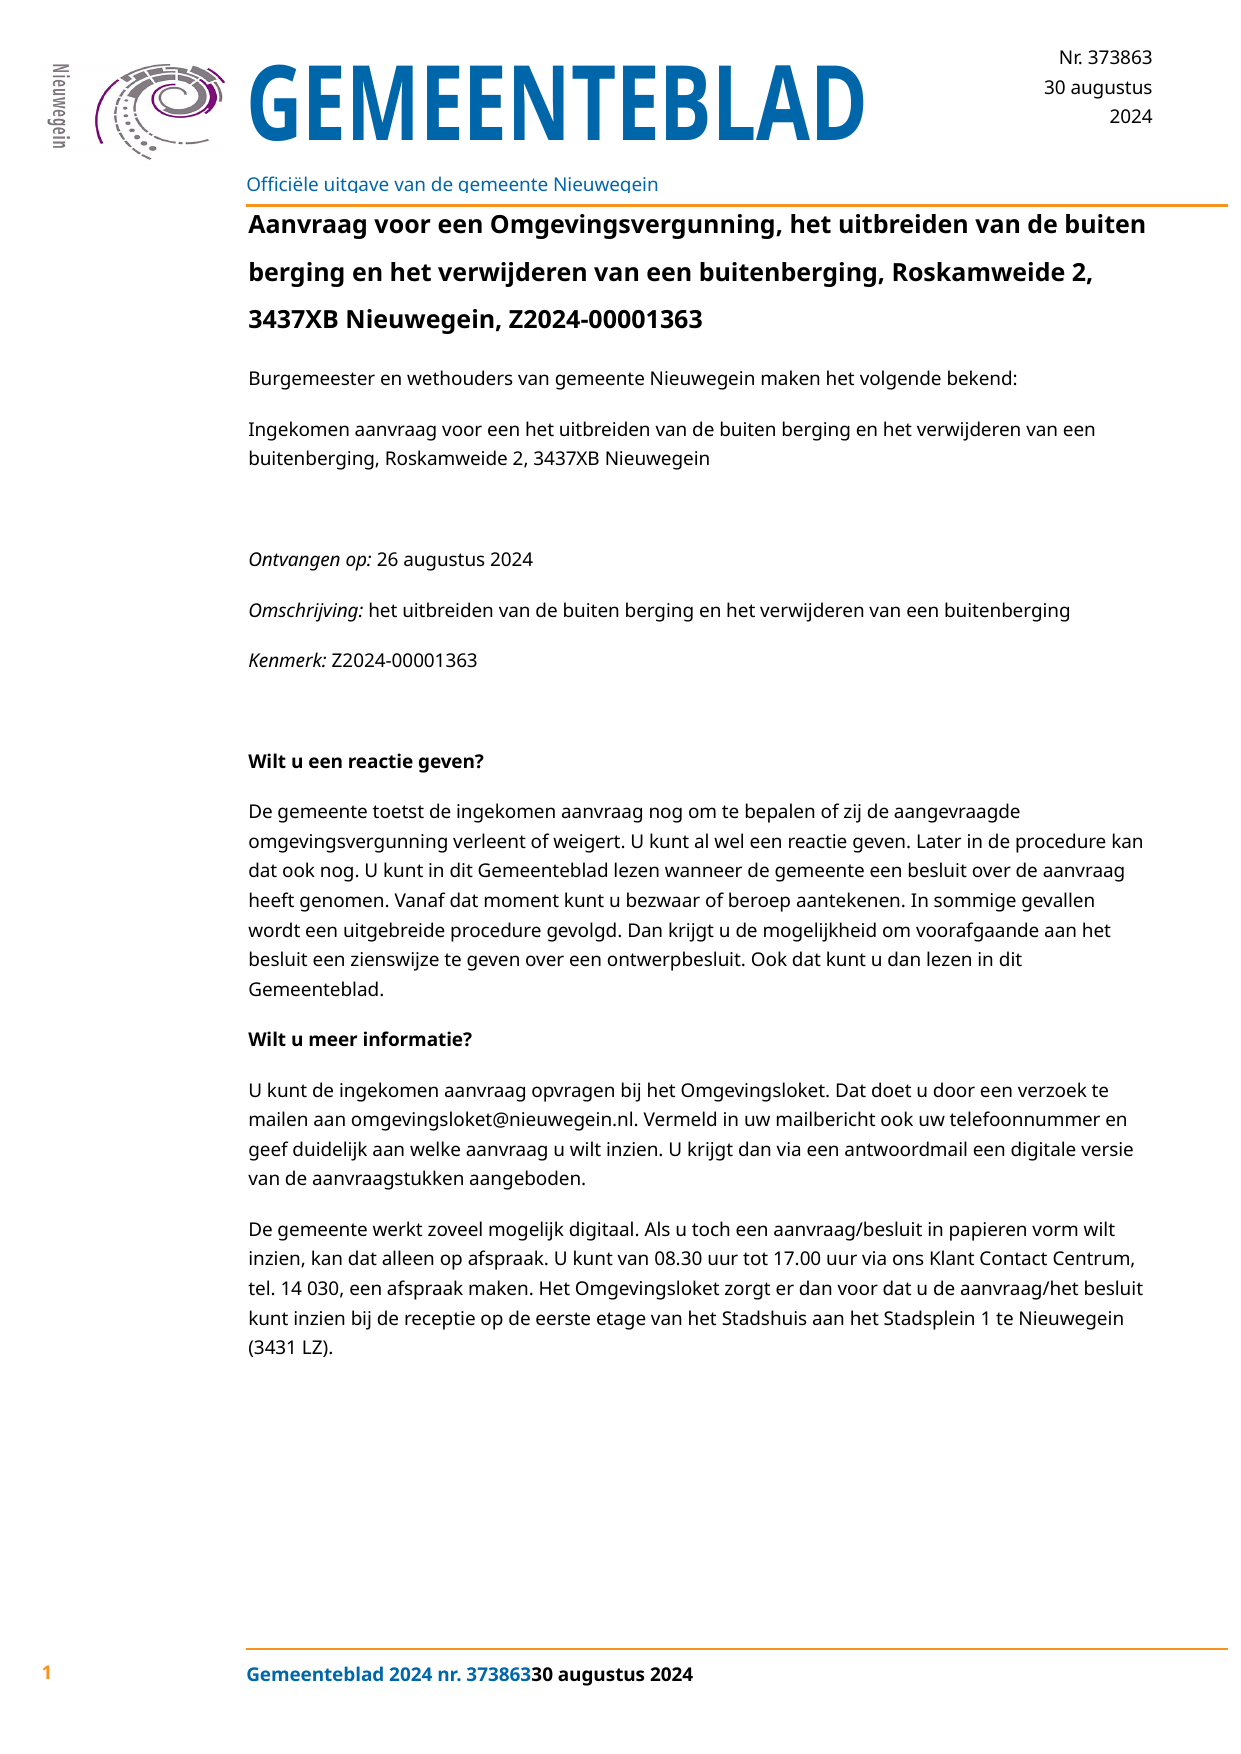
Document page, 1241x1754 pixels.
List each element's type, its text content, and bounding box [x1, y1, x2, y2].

text U kunt de ingekomen aanvraag opvragen bij het Omgevingsloket. Dat doet u door een verzoek te mailen aan omgevingsloket@nieuwegein.nl. Vermeld in uw mailbericht ook uw telefoonnummer en geef duidelijk aan welke aanvraag u wilt inzien. U krijgt dan via een antwoordmail een digitale versie van de aanvraagstukken aangeboden. [248, 1077, 1152, 1191]
picture [41, 47, 231, 172]
text Aanvraag voor een Omgevingsvergunning, het uitbreiden van de buiten berging en het verwijderen van een buitenberging, Roskamweide 2, 3437XB Nieuwegein, Z2024-00001363 [248, 207, 1152, 336]
text Ontvangen op: 26 augustus 2024 [248, 546, 1152, 572]
text Wilt u een reactie geven? [248, 748, 1152, 774]
text Omschrijving: het uitbreiden van de buiten berging en het verwijderen van een buitenberging [248, 597, 1152, 622]
text Kenmerk: Z2024-00001363 [248, 647, 1152, 673]
text Wilt u meer informatie? [248, 1026, 1152, 1052]
text De gemeente werkt zoveel mogelijk digitaal. Als u toch een aanvraag/besluit in papieren vorm wilt inzien, kan dat alleen op afspraak. U kunt van 08.30 uur tot 17.00 uur via ons Klant Contact Centrum, tel. 14 030, een afspraak maken. Het Omgevingsloket zorgt er dan voor dat u de aanvraag/het besluit kunt inzien bij de receptie op de eerste etage van het Stadshuis aan het Stadsplein 1 te Nieuwegein (3431 LZ). [248, 1216, 1152, 1360]
text Burgemeester en wethouders van gemeente Nieuwegein maken het volgende bekend: [248, 366, 1152, 391]
text Ingekomen aanvraag voor een het uitbreiden van de buiten berging en het verwijderen van een buitenberging, Roskamweide 2, 3437XB Nieuwegein [248, 416, 1152, 471]
text De gemeente toetst de ingekomen aanvraag nog om te bepalen of zij de aangevraagde omgevingsvergunning verleent of weigert. U kunt al wel een reactie geven. Later in de procedure kan dat ook nog. U kunt in dit Gemeenteblad lezen wanneer de gemeente een besluit over de aanvraag heeft genomen. Vanaf dat moment kunt u bezwaar of beroep aantekenen. In sommige gevallen wordt een uitgebreide procedure gevolgd. Dan krijgt u de mogelijkheid om voorafgaande aan het besluit een zienswijze te geven over een ontwerpbesluit. Ook dat kunt u dan lezen in dit Gemeenteblad. [248, 798, 1152, 1002]
